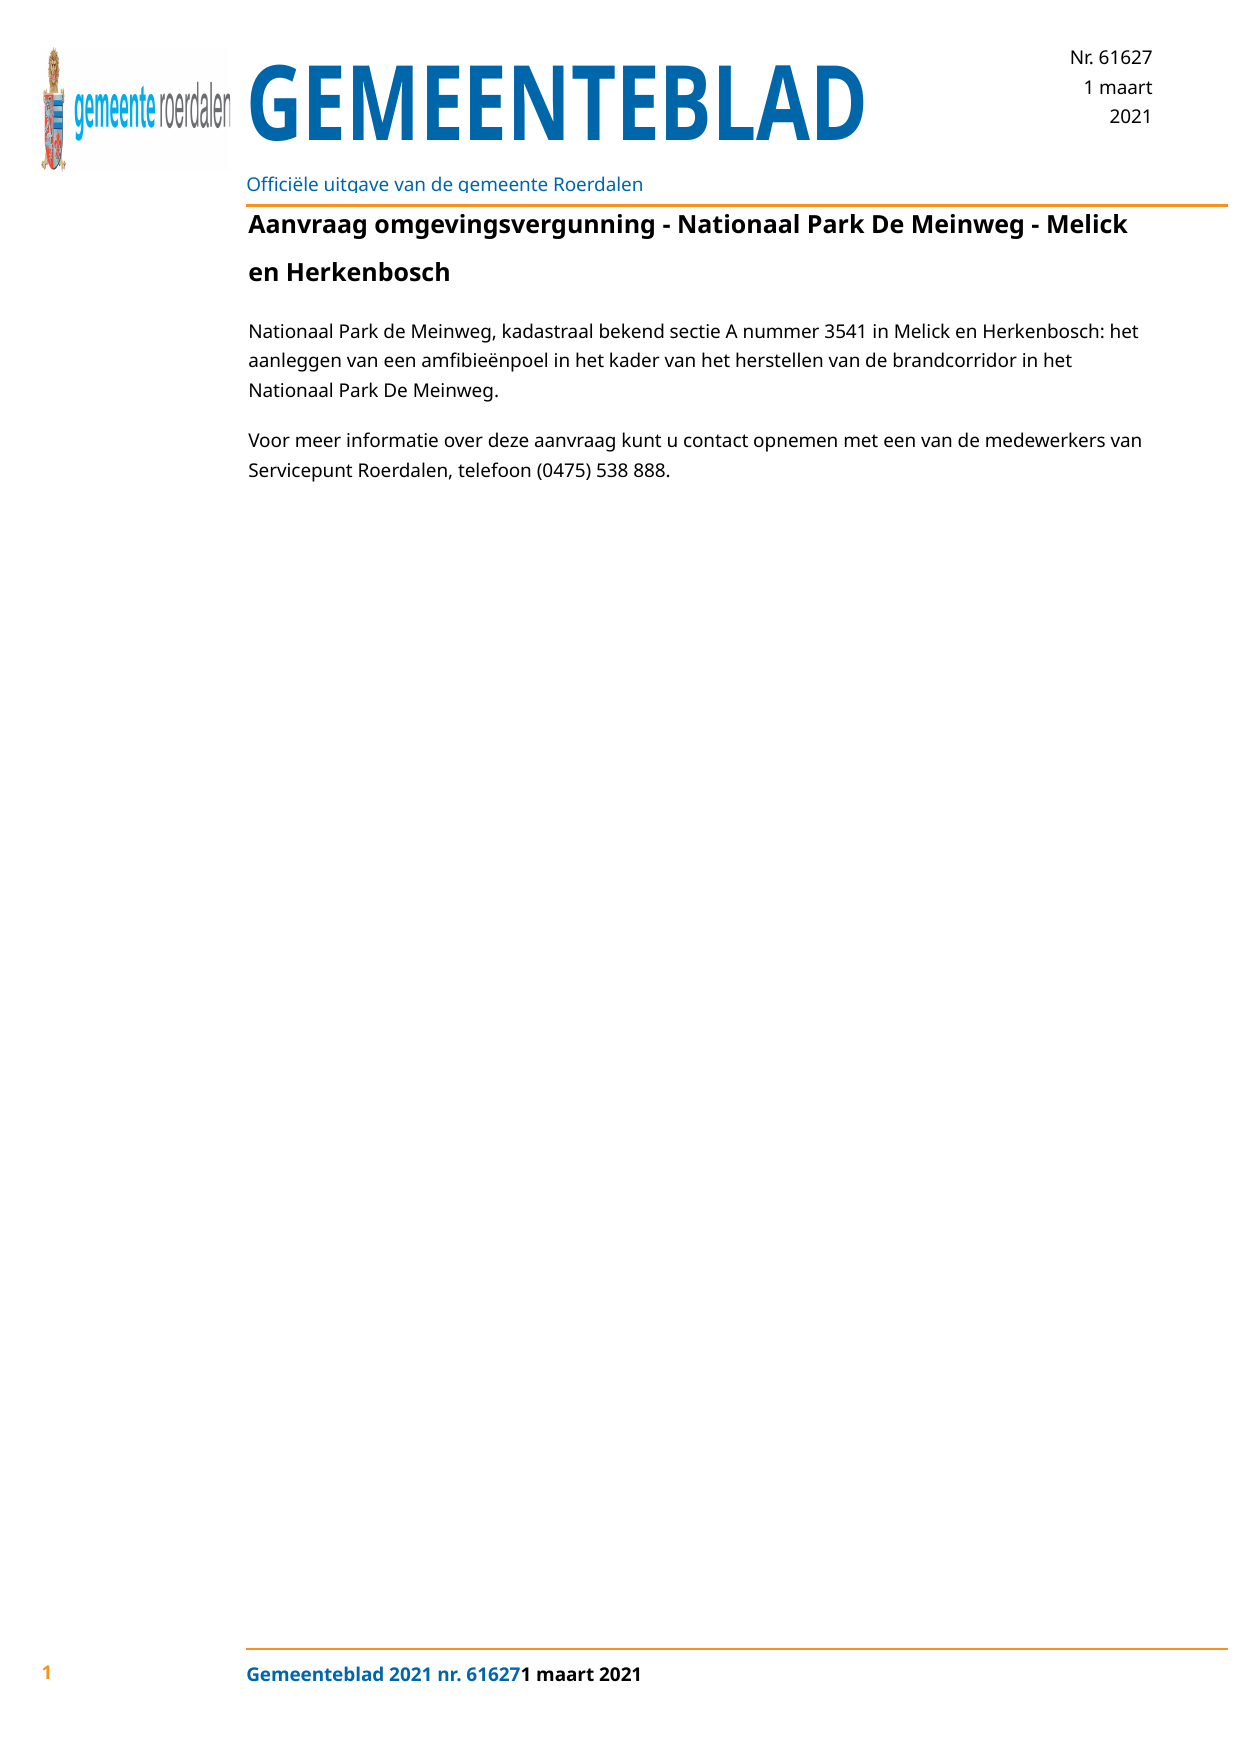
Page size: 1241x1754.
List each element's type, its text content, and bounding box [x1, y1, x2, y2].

picture [41, 47, 231, 172]
text Voor meer informatie over deze aanvraag kunt u contact opnemen met een van de medewerkers van Servicepunt Roerdalen, telefoon (0475) 538 888. [248, 427, 1152, 483]
text Nationaal Park de Meinweg, kadastraal bekend sectie A nummer 3541 in Melick en Herkenbosch: het aanleggen van een amfibieënpoel in het kader van het herstellen van de brandcorridor in het Nationaal Park De Meinweg. [248, 318, 1152, 403]
text Aanvraag omgevingsvergunning - Nationaal Park De Meinweg - Melick en Herkenbosch [248, 207, 1152, 288]
